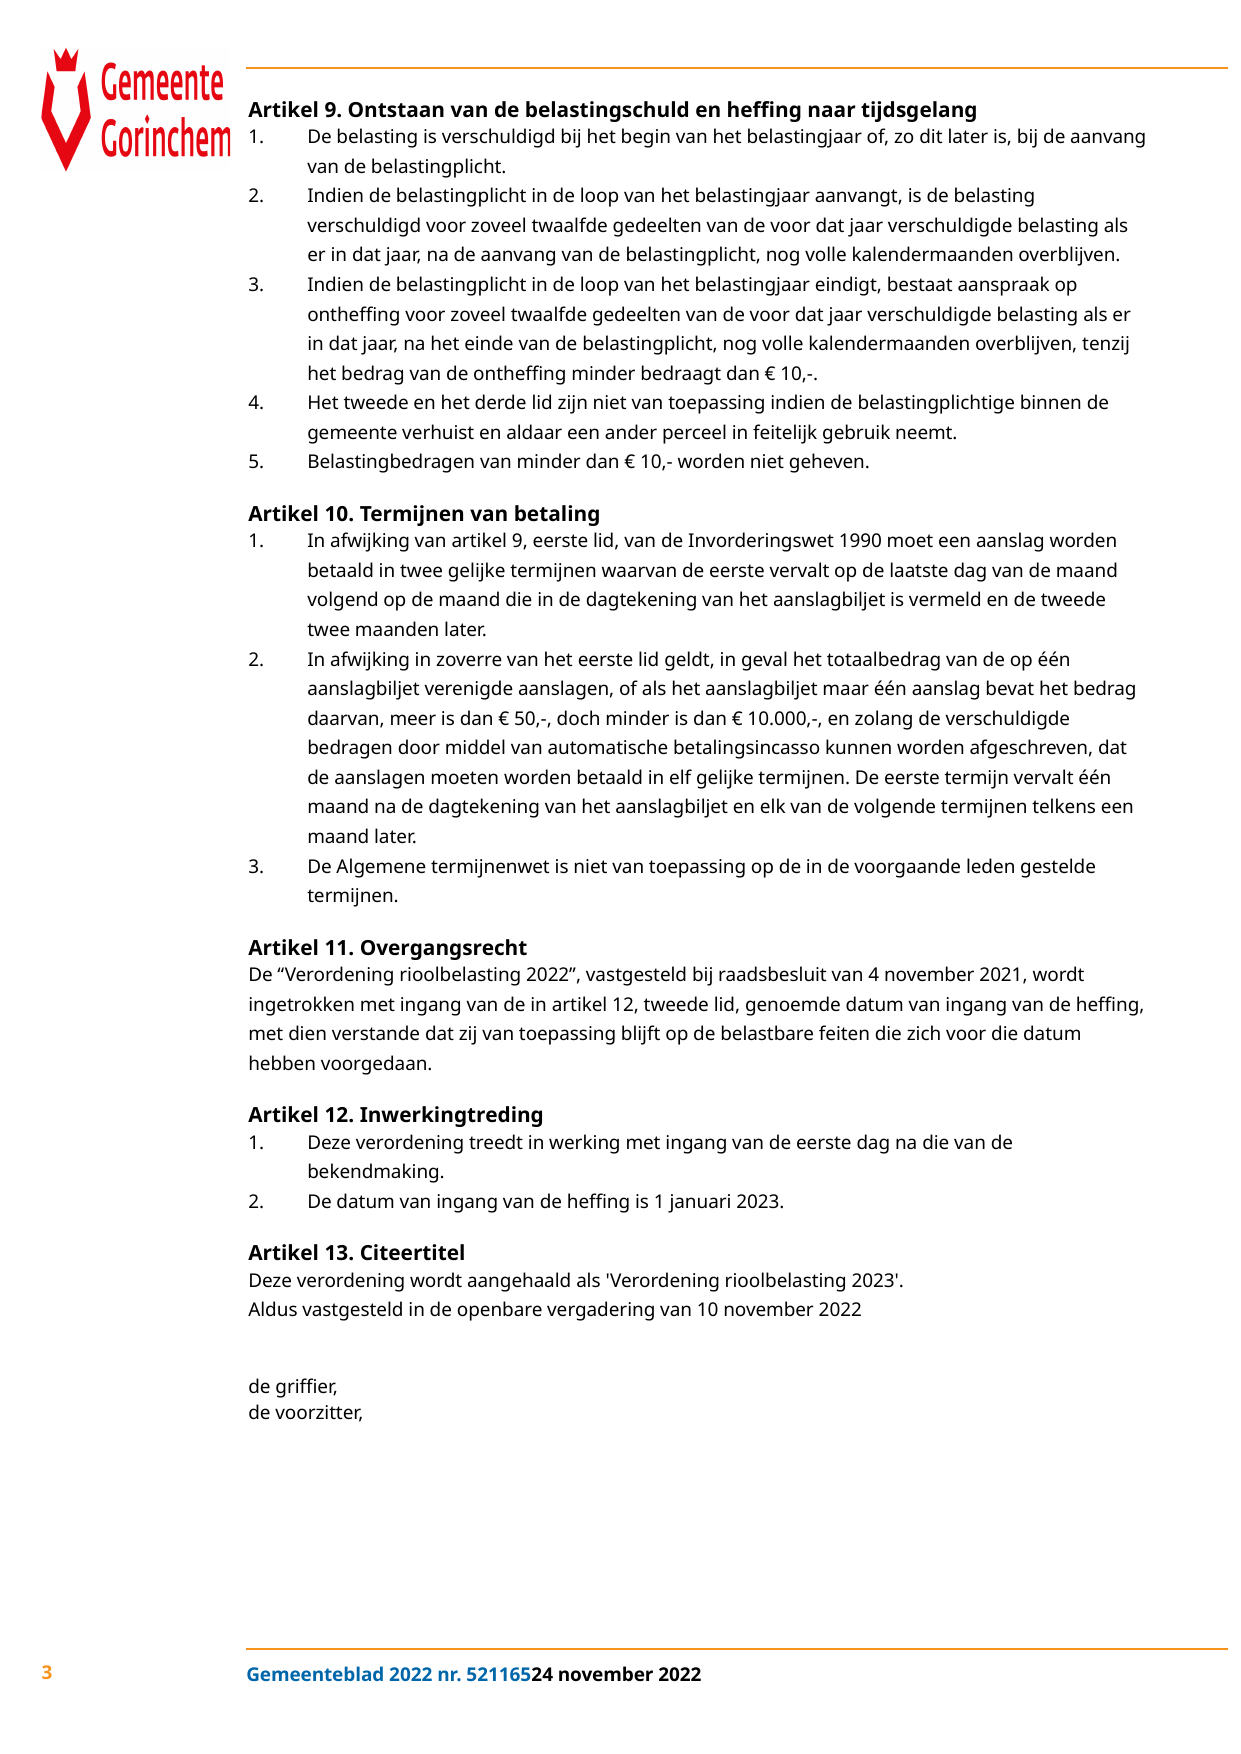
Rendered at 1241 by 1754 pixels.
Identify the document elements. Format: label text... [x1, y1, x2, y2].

text Artikel 9. Ontstaan van de belastingschuld en heffing naar tijdsgelang [248, 95, 1152, 123]
text Artikel 11. Overgangsrecht [248, 933, 1152, 961]
text Deze verordening wordt aangehaald als 'Verordening rioolbelasting 2023'. [248, 1267, 1152, 1293]
text de voorzitter, [248, 1399, 1152, 1425]
text Artikel 10. Termijnen van betaling [248, 499, 1152, 527]
list In afwijking in zoverre van het eerste lid geldt, in geval het totaalbedrag van de op één aanslagbiljet verenigde aanslagen, of als het aanslagbiljet maar één aanslag bevat het bedrag daarvan, meer is dan € 50,-, doch minder is dan € 10.000,-, en zolang de verschuldigde bedragen door middel van automatische betalingsincasso kunnen worden afgeschreven, dat de aanslagen moeten worden betaald in elf gelijke termijnen. De eerste termijn vervalt één maand na de dagtekening van het aanslagbiljet en elk van de volgende termijnen telkens een maand later. [248, 646, 1152, 849]
list Indien de belastingplicht in de loop van het belastingjaar aanvangt, is de belasting verschuldigd voor zoveel twaalfde gedeelten van de voor dat jaar verschuldigde belasting als er in dat jaar, na de aanvang van de belastingplicht, nog volle kalendermaanden overblijven. [248, 182, 1152, 267]
picture [41, 47, 231, 172]
text De “Verordening rioolbelasting 2022”, vastgesteld bij raadsbesluit van 4 november 2021, wordt ingetrokken met ingang van de in artikel 12, tweede lid, genoemde datum van ingang van de heffing, met dien verstande dat zij van toepassing blijft op de belastbare feiten die zich voor die datum hebben voorgedaan. [248, 961, 1152, 1076]
list In afwijking van artikel 9, eerste lid, van de Invorderingswet 1990 moet een aanslag worden betaald in twee gelijke termijnen waarvan de eerste vervalt op de laatste dag van de maand volgend op de maand die in de dagtekening van het aanslagbiljet is vermeld en de tweede twee maanden later. [248, 527, 1152, 642]
list De belasting is verschuldigd bij het begin van het belastingjaar of, zo dit later is, bij de aanvang van de belastingplicht. [248, 123, 1152, 178]
list Het tweede en het derde lid zijn niet van toepassing indien de belastingplichtige binnen de gemeente verhuist en aldaar een ander perceel in feitelijk gebruik neemt. [248, 389, 1152, 445]
text de griffier, [248, 1374, 1152, 1399]
list De Algemene termijnenwet is niet van toepassing op de in de voorgaande leden gestelde termijnen. [248, 853, 1152, 908]
text Artikel 13. Citeertitel [248, 1238, 1152, 1267]
list Deze verordening treedt in werking met ingang van de eerste dag na die van de bekendmaking. [248, 1129, 1152, 1184]
list Indien de belastingplicht in de loop van het belastingjaar eindigt, bestaat aanspraak op ontheffing voor zoveel twaalfde gedeelten van de voor dat jaar verschuldigde belasting als er in dat jaar, na het einde van de belastingplicht, nog volle kalendermaanden overblijven, tenzij het bedrag van de ontheffing minder bedraagt dan € 10,-. [248, 271, 1152, 386]
text Aldus vastgesteld in de openbare vergadering van 10 november 2022 [248, 1297, 1152, 1322]
list De datum van ingang van de heffing is 1 januari 2023. [248, 1188, 1152, 1214]
text Artikel 12. Inwerkingtreding [248, 1101, 1152, 1129]
list Belastingbedragen van minder dan € 10,- worden niet geheven. [248, 449, 1152, 474]
